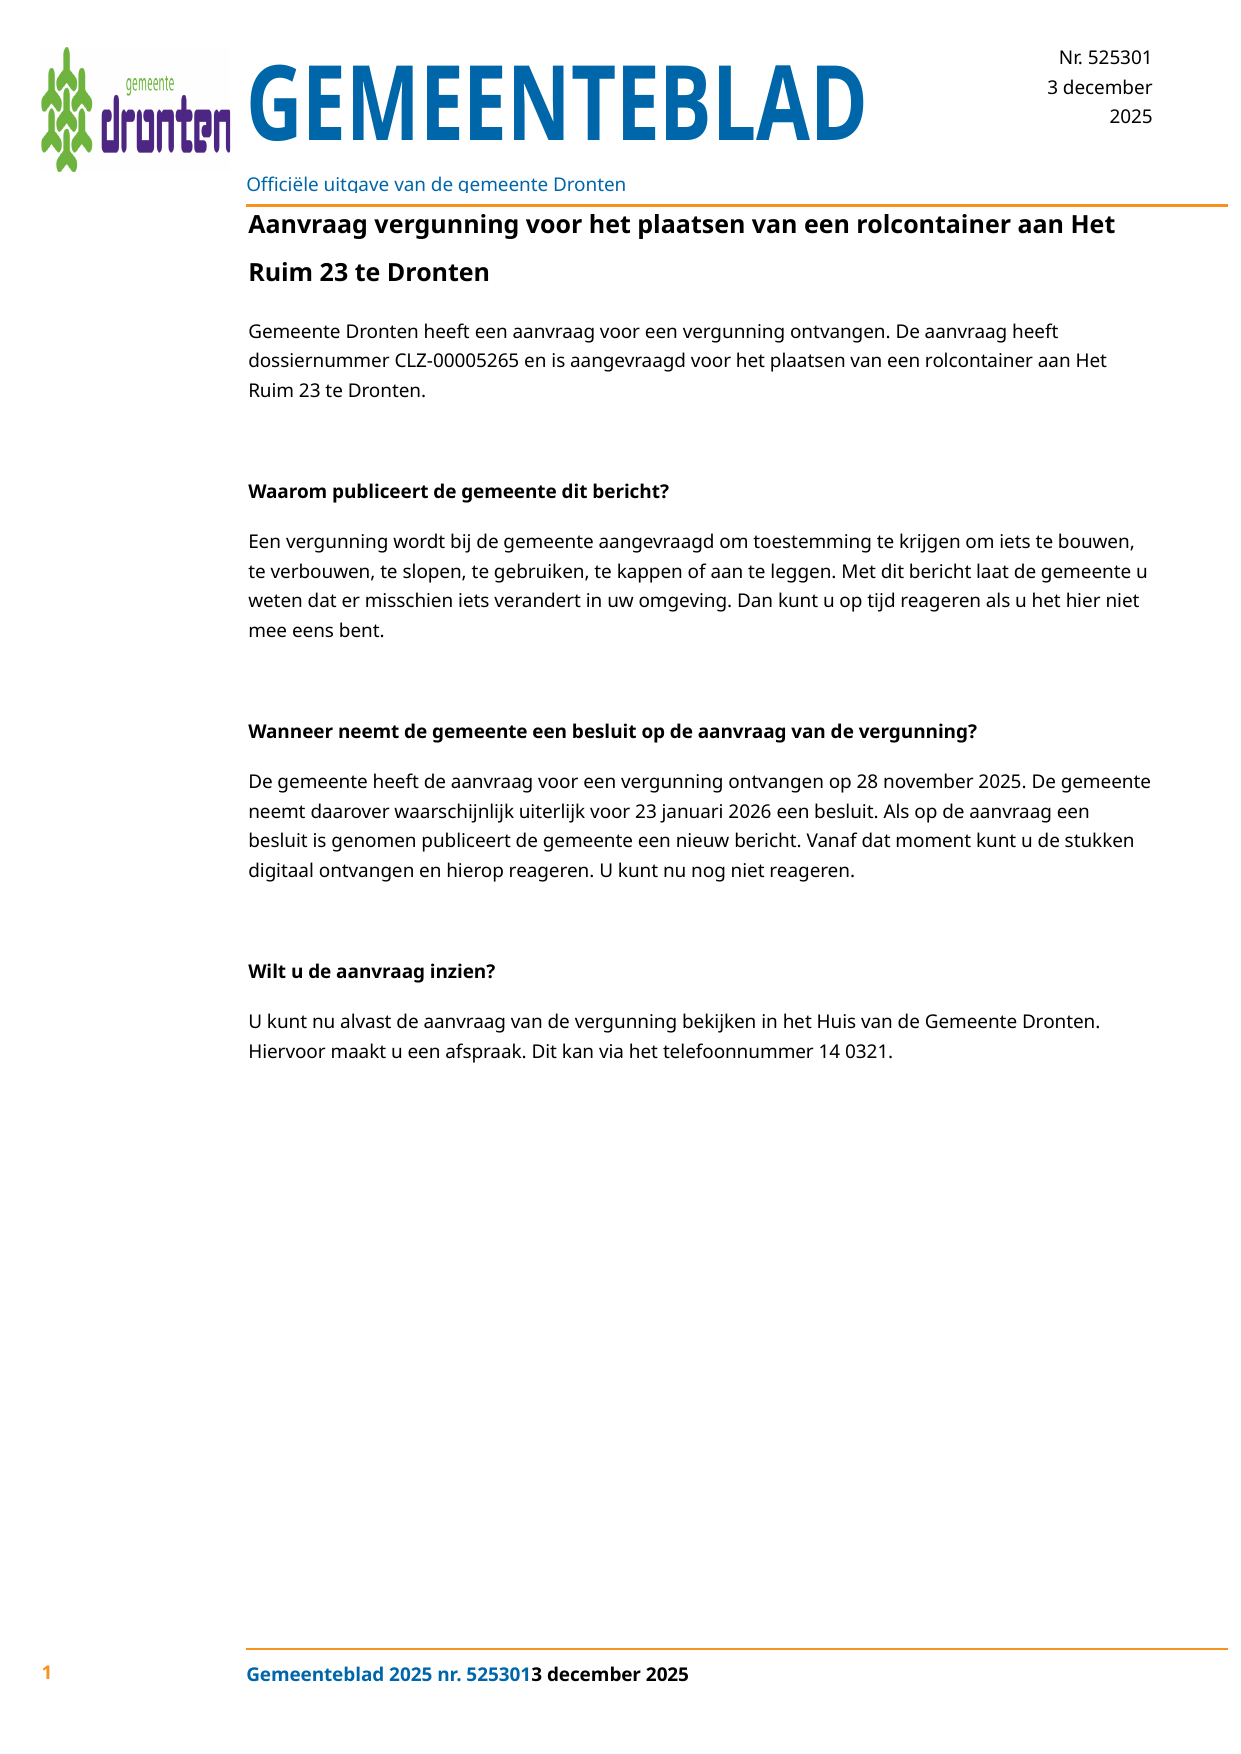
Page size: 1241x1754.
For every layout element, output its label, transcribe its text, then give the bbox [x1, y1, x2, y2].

text U kunt nu alvast de aanvraag van de vergunning bekijken in het Huis van de Gemeente Dronten. Hiervoor maakt u een afspraak. Dit kan via het telefoonnummer 14 0321. [248, 1008, 1152, 1064]
picture [41, 47, 231, 172]
text Gemeente Dronten heeft een aanvraag voor een vergunning ontvangen. De aanvraag heeft dossiernummer CLZ-00005265 en is aangevraagd voor het plaatsen van een rolcontainer aan Het Ruim 23 te Dronten. [248, 318, 1152, 403]
text Een vergunning wordt bij de gemeente aangevraagd om toestemming te krijgen om iets te bouwen, te verbouwen, te slopen, te gebruiken, te kappen of aan te leggen. Met dit bericht laat de gemeente u weten dat er misschien iets verandert in uw omgeving. Dan kunt u op tijd reageren als u het hier niet mee eens bent. [248, 528, 1152, 643]
text De gemeente heeft de aanvraag voor een vergunning ontvangen op 28 november 2025. De gemeente neemt daarover waarschijnlijk uiterlijk voor 23 januari 2026 een besluit. Als op de aanvraag een besluit is genomen publiceert de gemeente een nieuw bericht. Vanaf dat moment kunt u de stukken digitaal ontvangen en hierop reageren. U kunt nu nog niet reageren. [248, 768, 1152, 883]
text Aanvraag vergunning voor het plaatsen van een rolcontainer aan Het Ruim 23 te Dronten [248, 207, 1152, 288]
text Wanneer neemt de gemeente een besluit op de aanvraag van de vergunning? [248, 718, 1152, 744]
text Wilt u de aanvraag inzien? [248, 958, 1152, 984]
text Waarom publiceert de gemeente dit bericht? [248, 478, 1152, 504]
